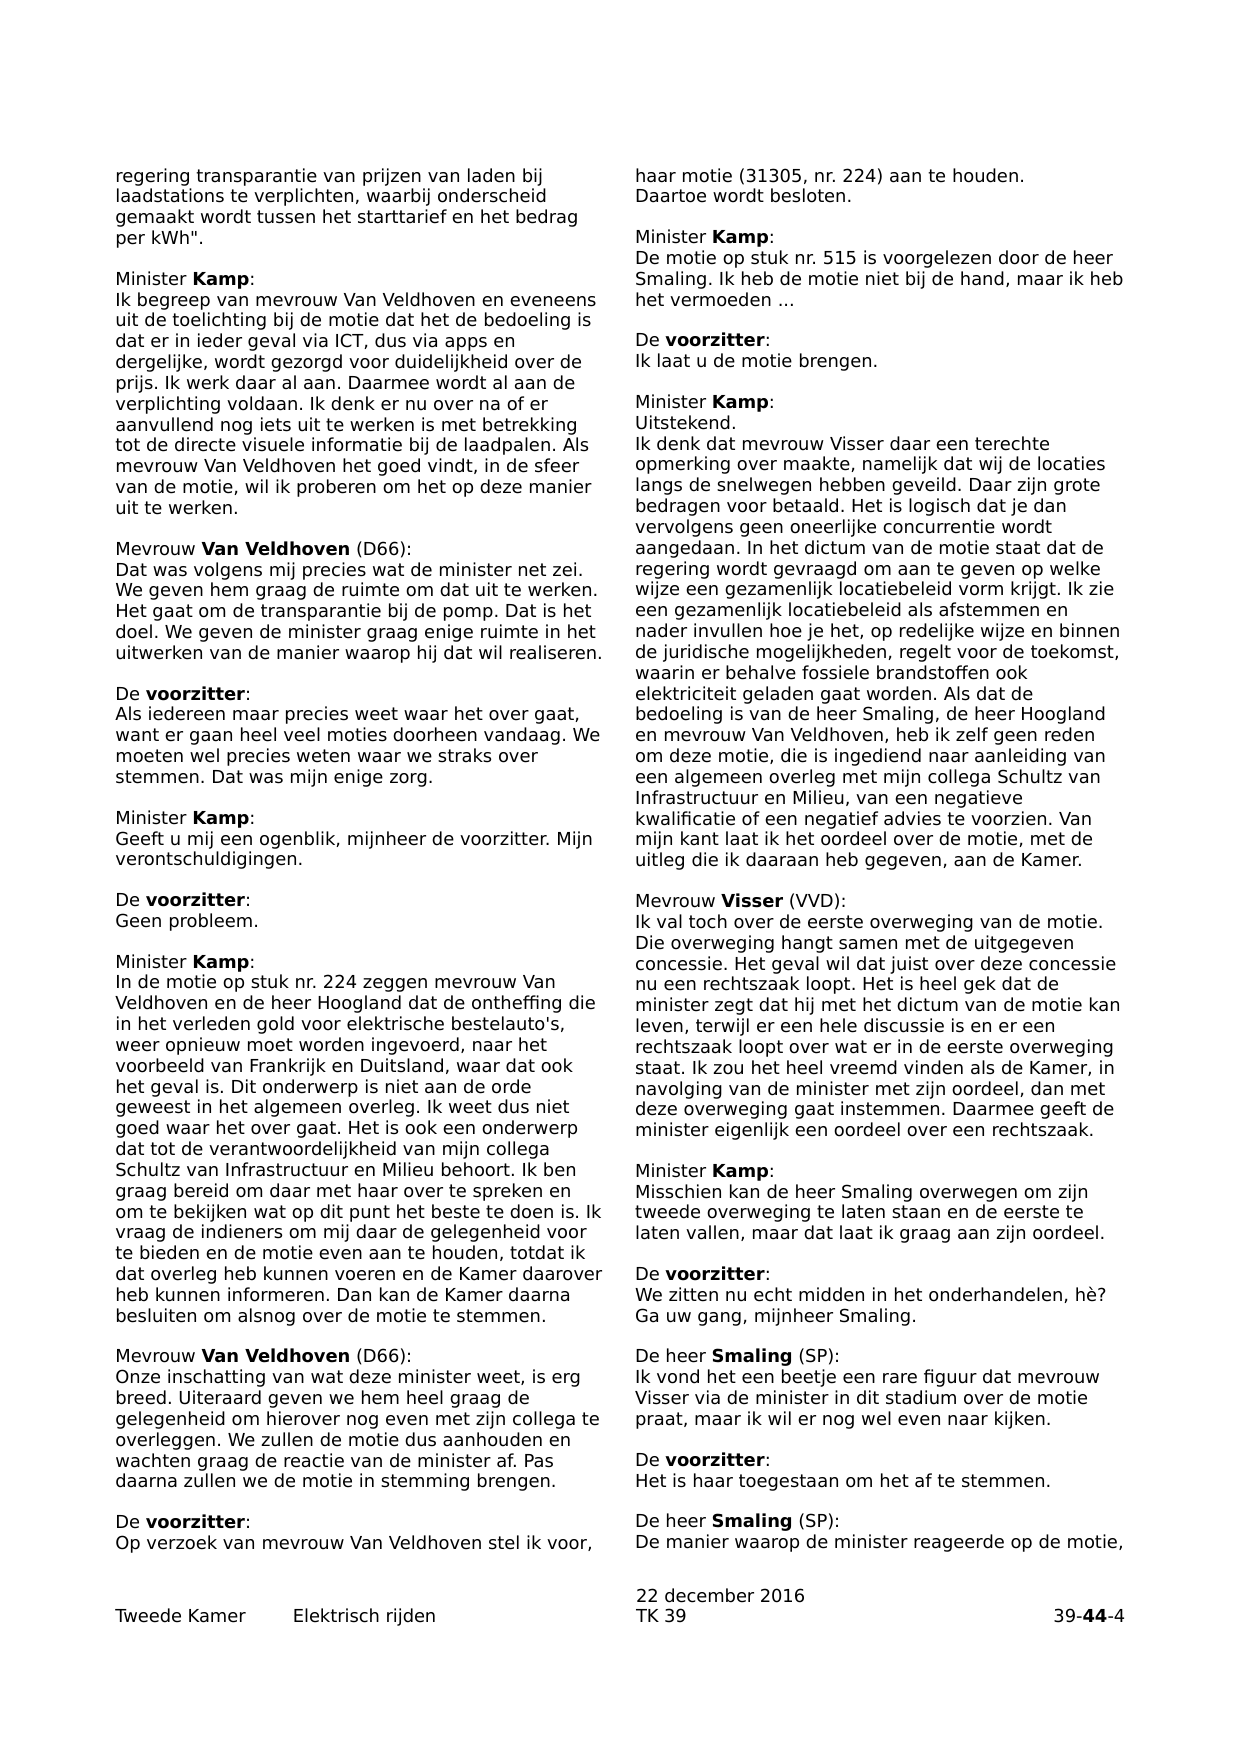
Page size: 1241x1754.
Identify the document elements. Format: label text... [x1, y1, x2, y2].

text Ik denk dat mevrouw Visser daar een terechte opmerking over maakte, namelijk dat wij de locaties langs de snelwegen hebben geveild. Daar zijn grote bedragen voor betaald. Het is logisch dat je dan vervolgens geen oneerlijke concurrentie wordt aangedaan. In het dictum van de motie staat dat de regering wordt gevraagd om aan te geven op welke wijze een gezamenlijk locatiebeleid vorm krijgt. Ik zie een gezamenlijk locatiebeleid als afstemmen en nader invullen hoe je het, op redelijke wijze en binnen de juridische mogelijkheden, regelt voor de toekomst, waarin er behalve fossiele brandstoffen ook elektriciteit geladen gaat worden. Als dat de bedoeling is van de heer Smaling, de heer Hoogland en mevrouw Van Veldhoven, heb ik zelf geen reden om deze motie, die is ingediend naar aanleiding van een algemeen overleg met mijn collega Schultz van Infrastructuur en Milieu, van een negatieve kwalificatie of een negatief advies te voorzien. Van mijn kant laat ik het oordeel over de motie, met de uitleg die ik daaraan heb gegeven, aan de Kamer. [635, 433, 1125, 871]
text Mevrouw Visser (VVD): [635, 891, 1125, 912]
text Mevrouw Van Veldhoven (D66): [115, 538, 605, 559]
text Daartoe wordt besloten. [635, 186, 1125, 207]
text Dat was volgens mij precies wat de minister net zei. We geven hem graag de ruimte om dat uit te werken. Het gaat om de transparantie bij de pomp. Dat is het doel. We geven de minister graag enige ruimte in het uitwerken van de manier waarop hij dat wil realiseren. [115, 559, 605, 663]
text De voorzitter: [115, 683, 605, 704]
text Minister Kamp: [115, 269, 605, 289]
text De motie op stuk nr. 515 is voorgelezen door de heer Smaling. Ik heb de motie niet bij de hand, maar ik heb het vermoeden ... [635, 248, 1125, 310]
text In de motie op stuk nr. 224 zeggen mevrouw Van Veldhoven en de heer Hoogland dat de ontheffing die in het verleden gold voor elektrische bestelauto's, weer opnieuw moet worden ingevoerd, naar het voorbeeld van Frankrijk en Duitsland, waar dat ook het geval is. Dit onderwerp is niet aan de orde geweest in het algemeen overleg. Ik weet dus niet goed waar het over gaat. Het is ook een onderwerp dat tot de verantwoordelijkheid van mijn collega Schultz van Infrastructuur en Milieu behoort. Ik ben graag bereid om daar met haar over te spreken en om te bekijken wat op dit punt het beste te doen is. Ik vraag de indieners om mij daar de gelegenheid voor te bieden en de motie even aan te houden, totdat ik dat overleg heb kunnen voeren en de Kamer daarover heb kunnen informeren. Dan kan de Kamer daarna besluiten om alsnog over de motie te stemmen. [115, 972, 605, 1326]
text Als iedereen maar precies weet waar het over gaat, want er gaan heel veel moties doorheen vandaag. We moeten wel precies weten waar we straks over stemmen. Dat was mijn enige zorg. [115, 704, 605, 787]
text Ik begreep van mevrouw Van Veldhoven en eveneens uit de toelichting bij de motie dat het de bedoeling is dat er in ieder geval via ICT, dus via apps en dergelijke, wordt gezorgd voor duidelijkheid over de prijs. Ik werk daar al aan. Daarmee wordt al aan de verplichting voldaan. Ik denk er nu over na of er aanvullend nog iets uit te werken is met betrekking tot de directe visuele informatie bij de laadpalen. Als mevrouw Van Veldhoven het goed vindt, in de sfeer van de motie, wil ik proberen om het op deze manier uit te werken. [115, 289, 605, 518]
text Mevrouw Van Veldhoven (D66): [115, 1346, 605, 1367]
text Ik laat u de motie brengen. [635, 351, 1125, 372]
text De heer Smaling (SP): [635, 1346, 1125, 1367]
text De voorzitter: [115, 890, 605, 911]
text Minister Kamp: [115, 951, 605, 972]
text Minister Kamp: [635, 1161, 1125, 1181]
text Minister Kamp: [115, 807, 605, 828]
text Ik vond het een beetje een rare figuur dat mevrouw Visser via de minister in dit stadium over de motie praat, maar ik wil er nog wel even naar kijken. [635, 1367, 1125, 1429]
text De voorzitter: [635, 330, 1125, 351]
text Misschien kan de heer Smaling overwegen om zijn tweede overweging te laten staan en de eerste te laten vallen, maar dat laat ik graag aan zijn oordeel. [635, 1181, 1125, 1244]
text Ik val toch over de eerste overweging van de motie. Die overweging hangt samen met de uitgegeven concessie. Het geval wil dat juist over deze concessie nu een rechtszaak loopt. Het is heel gek dat de minister zegt dat hij met het dictum van de motie kan leven, terwijl er een hele discussie is en er een rechtszaak loopt over wat er in de eerste overweging staat. Ik zou het heel vreemd vinden als de Kamer, in navolging van de minister met zijn oordeel, dan met deze overweging gaat instemmen. Daarmee geeft de minister eigenlijk een oordeel over een rechtszaak. [635, 912, 1125, 1141]
text De voorzitter: [635, 1264, 1125, 1285]
text De voorzitter: [635, 1449, 1125, 1470]
text Uitstekend. [635, 412, 1125, 433]
text De heer Smaling (SP): [635, 1511, 1125, 1532]
text haar motie (31305, nr. 224) aan te houden. [635, 165, 1125, 186]
text Op verzoek van mevrouw Van Veldhoven stel ik voor, [115, 1533, 605, 1554]
text Het is haar toegestaan om het af te stemmen. [635, 1470, 1125, 1491]
text Minister Kamp: [635, 227, 1125, 248]
text Minister Kamp: [635, 392, 1125, 412]
text De voorzitter: [115, 1512, 605, 1533]
text Geen probleem. [115, 911, 605, 931]
text Geeft u mij een ogenblik, mijnheer de voorzitter. Mijn verontschuldigingen. [115, 828, 605, 870]
text Onze inschatting van wat deze minister weet, is erg breed. Uiteraard geven we hem heel graag de gelegenheid om hierover nog even met zijn collega te overleggen. We zullen de motie dus aanhouden en wachten graag de reactie van de minister af. Pas daarna zullen we de motie in stemming brengen. [115, 1367, 605, 1492]
text We zitten nu echt midden in het onderhandelen, hè? Ga uw gang, mijnheer Smaling. [635, 1285, 1125, 1326]
text De manier waarop de minister reageerde op de motie, [635, 1532, 1125, 1553]
text regering transparantie van prijzen van laden bij laadstations te verplichten, waarbij onderscheid gemaakt wordt tussen het starttarief en het bedrag per kWh". [115, 165, 605, 249]
